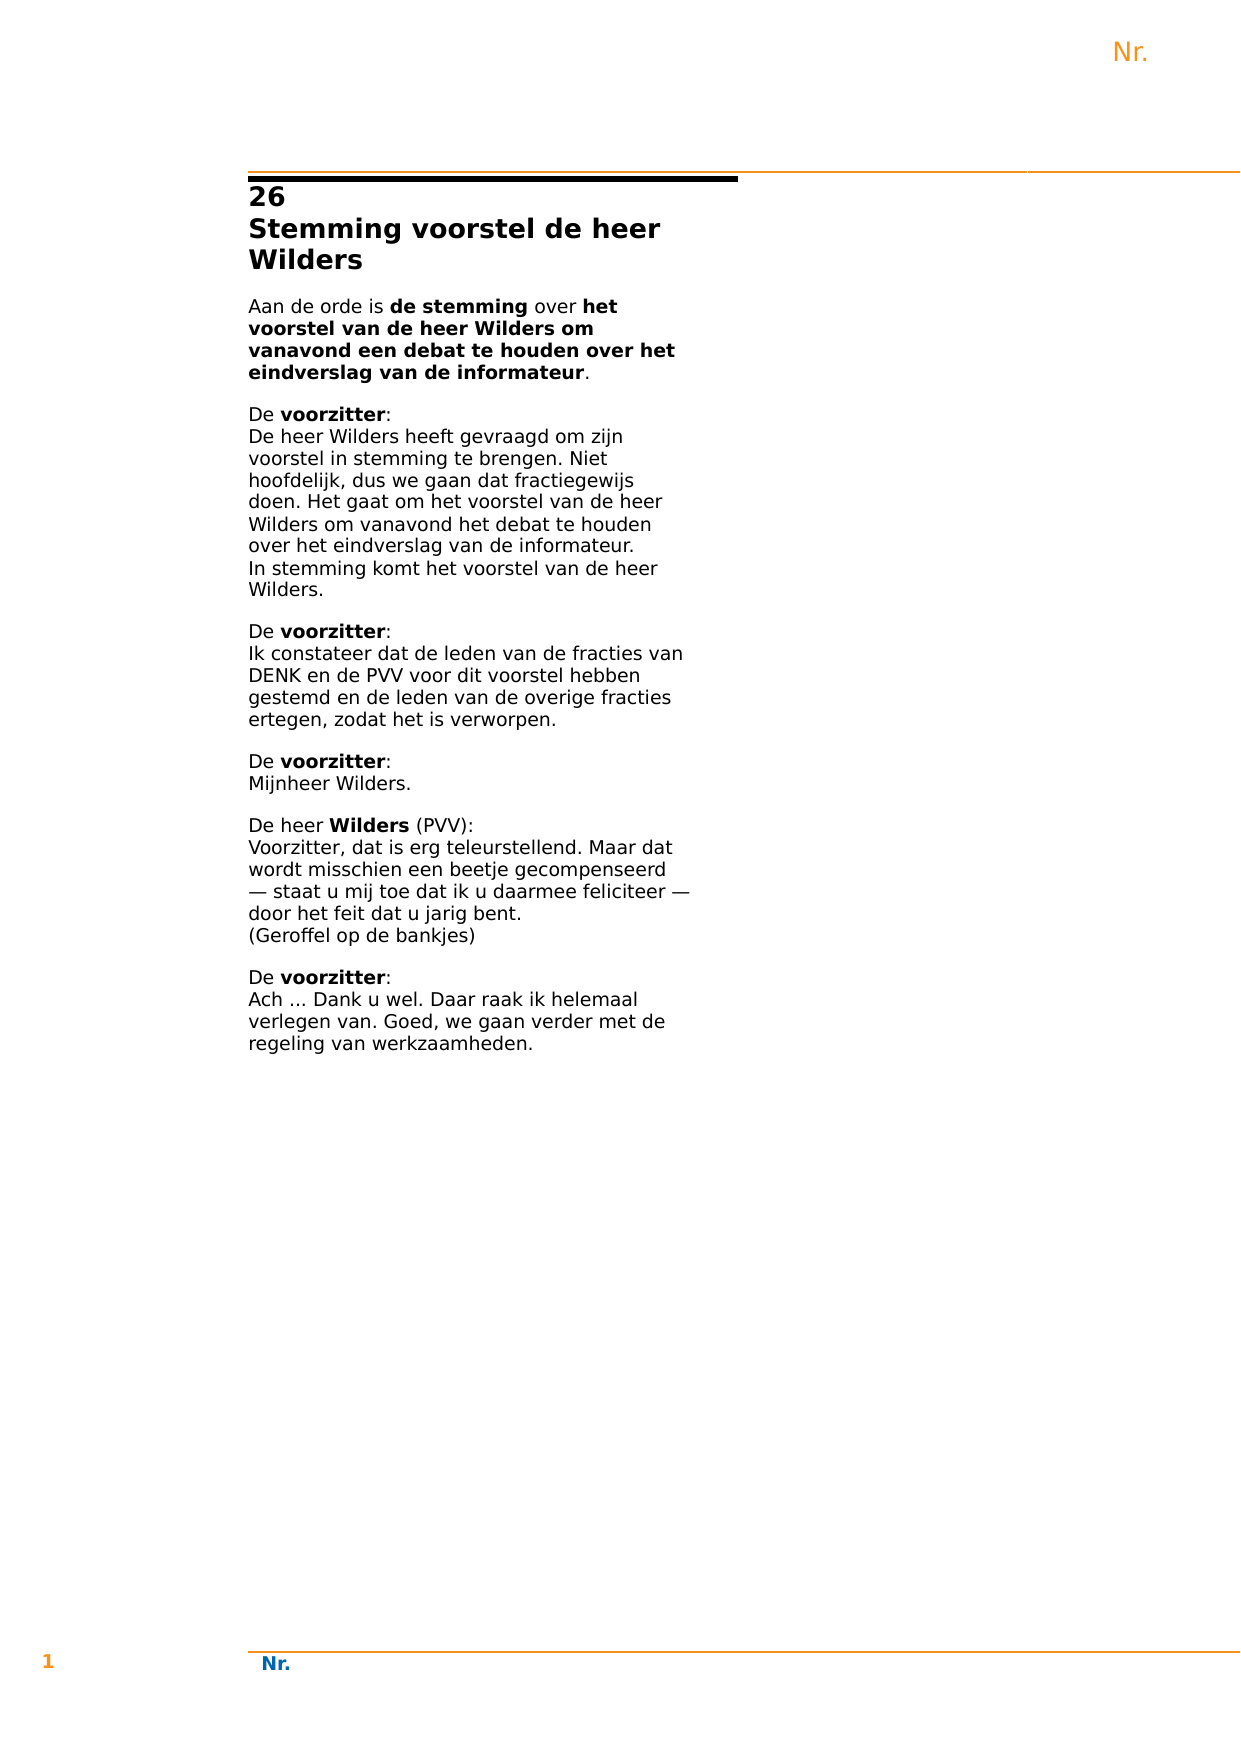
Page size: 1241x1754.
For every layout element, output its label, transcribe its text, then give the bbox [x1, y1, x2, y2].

text (Geroffel op de bankjes) [248, 925, 691, 947]
text De voorzitter: [248, 967, 691, 989]
text De voorzitter: [248, 621, 691, 643]
text Mijnheer Wilders. [248, 773, 691, 795]
text Ik constateer dat de leden van de fracties van DENK en de PVV voor dit voorstel hebben gestemd en de leden van de overige fracties ertegen, zodat het is verworpen. [248, 643, 691, 731]
text De voorzitter: [248, 403, 691, 426]
text De heer Wilders (PVV): [248, 815, 691, 837]
text De voorzitter: [248, 751, 691, 773]
text Ach ... Dank u wel. Daar raak ik helemaal verlegen van. Goed, we gaan verder met de regeling van werkzaamheden. [248, 989, 691, 1055]
text Aan de orde is de stemming over het voorstel van de heer Wilders om vanavond een debat te houden over het eindverslag van de informateur. [248, 296, 691, 383]
text De heer Wilders heeft gevraagd om zijn voorstel in stemming te brengen. Niet hoofdelijk, dus we gaan dat fractiegewijs doen. Het gaat om het voorstel van de heer Wilders om vanavond het debat te houden over het eindverslag van de informateur. [248, 426, 691, 557]
text Voorzitter, dat is erg teleurstellend. Maar dat wordt misschien een beetje gecompenseerd — staat u mij toe dat ik u daarmee feliciteer — door het feit dat u jarig bent. [248, 837, 691, 925]
title 26 Stemming voorstel de heer Wilders [248, 182, 691, 276]
text In stemming komt het voorstel van de heer Wilders. [248, 557, 691, 601]
